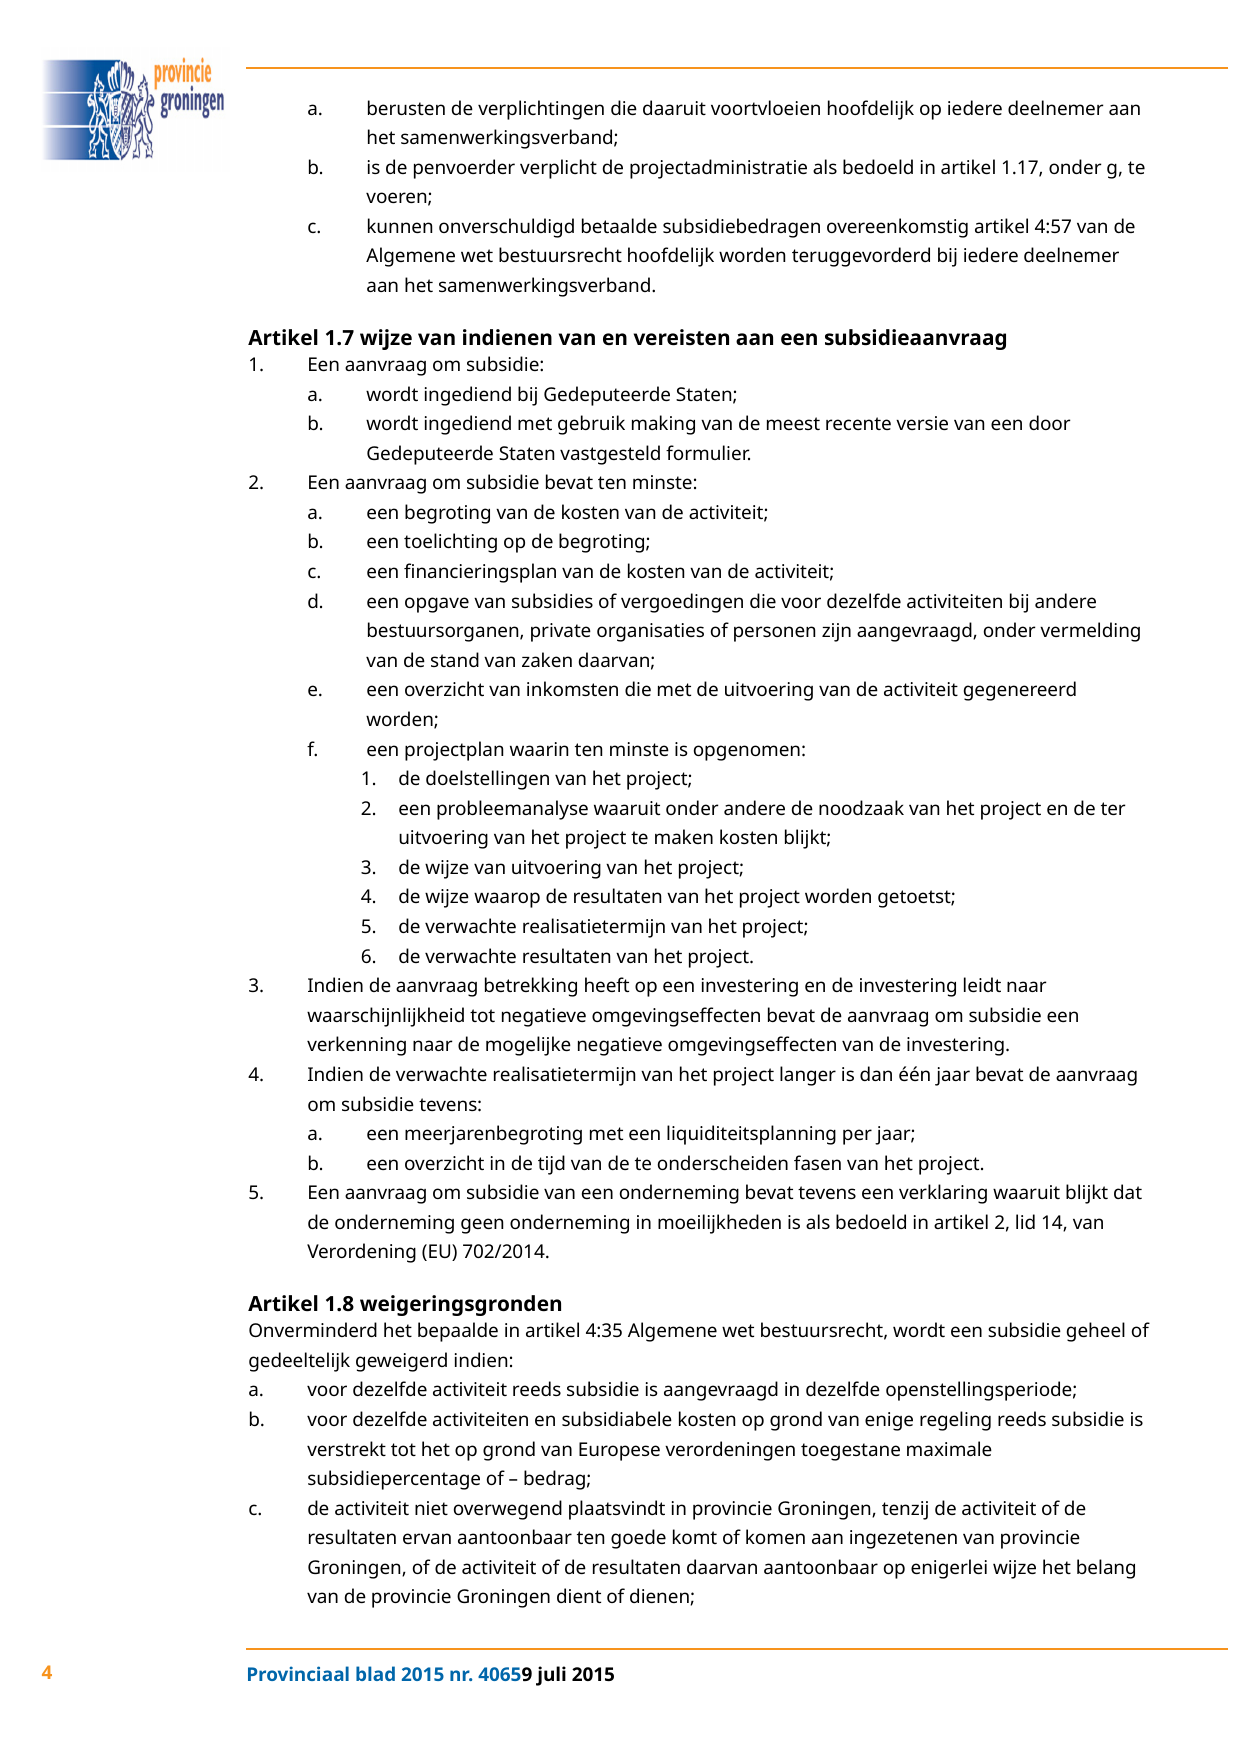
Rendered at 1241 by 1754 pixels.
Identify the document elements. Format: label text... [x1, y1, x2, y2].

list wordt ingediend met gebruik making van de meest recente versie van een door Gedeputeerde Staten vastgesteld formulier. [307, 410, 1152, 466]
list Indien de aanvraag betrekking heeft op een investering en de investering leidt naar waarschijnlijkheid tot negatieve omgevingseffecten bevat de aanvraag om subsidie een verkenning naar de mogelijke negatieve omgevingseffecten van de investering. [248, 972, 1152, 1057]
list wordt ingediend bij Gedeputeerde Staten; [307, 381, 1152, 406]
list een probleemanalyse waaruit onder andere de noodzaak van het project en de ter uitvoering van het project te maken kosten blijkt; [361, 795, 1152, 850]
list kunnen onverschuldigd betaalde subsidiebedragen overeenkomstig artikel 4:57 van de Algemene wet bestuursrecht hoofdelijk worden teruggevorderd bij iedere deelnemer aan het samenwerkingsverband. [307, 213, 1152, 298]
list Een aanvraag om subsidie van een onderneming bevat tevens een verklaring waaruit blijkt dat de onderneming geen onderneming in moeilijkheden is als bedoeld in artikel 2, lid 14, van Verordening (EU) 702/2014. [248, 1179, 1152, 1264]
list een overzicht in de tijd van de te onderscheiden fasen van het project. [307, 1150, 1152, 1176]
list een projectplan waarin ten minste is opgenomen: [307, 736, 1152, 761]
list een meerjarenbegroting met een liquiditeitsplanning per jaar; [307, 1120, 1152, 1146]
list Indien de verwachte realisatietermijn van het project langer is dan één jaar bevat de aanvraag om subsidie tevens: [248, 1061, 1152, 1116]
list de verwachte realisatietermijn van het project; [361, 913, 1152, 939]
list is de penvoerder verplicht de projectadministratie als bedoeld in artikel 1.17, onder g, te voeren; [307, 154, 1152, 209]
list een financieringsplan van de kosten van de activiteit; [307, 558, 1152, 584]
text Artikel 1.7 wijze van indienen van en vereisten aan een subsidieaanvraag [248, 323, 1152, 351]
list de doelstellingen van het project; [361, 765, 1152, 791]
list een overzicht van inkomsten die met de uitvoering van de activiteit gegenereerd worden; [307, 677, 1152, 732]
list een begroting van de kosten van de activiteit; [307, 499, 1152, 525]
picture [41, 47, 231, 172]
list Een aanvraag om subsidie: [248, 351, 1152, 377]
list een toelichting op de begroting; [307, 529, 1152, 554]
list voor dezelfde activiteit reeds subsidie is aangevraagd in dezelfde openstellingsperiode; [248, 1377, 1152, 1402]
list de wijze van uitvoering van het project; [361, 854, 1152, 880]
list voor dezelfde activiteiten en subsidiabele kosten op grond van enige regeling reeds subsidie is verstrekt tot het op grond van Europese verordeningen toegestane maximale subsidiepercentage of – bedrag; [248, 1406, 1152, 1491]
text Onverminderd het bepaalde in artikel 4:35 Algemene wet bestuursrecht, wordt een subsidie geheel of gedeeltelijk geweigerd indien: [248, 1317, 1152, 1373]
list berusten de verplichtingen die daaruit voortvloeien hoofdelijk op iedere deelnemer aan het samenwerkingsverband; [307, 95, 1152, 150]
list een opgave van subsidies of vergoedingen die voor dezelfde activiteiten bij andere bestuursorganen, private organisaties of personen zijn aangevraagd, onder vermelding van de stand van zaken daarvan; [307, 588, 1152, 673]
list de verwachte resultaten van het project. [361, 943, 1152, 968]
list de wijze waarop de resultaten van het project worden getoetst; [361, 884, 1152, 909]
list Een aanvraag om subsidie bevat ten minste: [248, 469, 1152, 495]
list de activiteit niet overwegend plaatsvindt in provincie Groningen, tenzij de activiteit of de resultaten ervan aantoonbaar ten goede komt of komen aan ingezetenen van provincie Groningen, of de activiteit of de resultaten daarvan aantoonbaar op enigerlei wijze het belang van de provincie Groningen dient of dienen; [248, 1495, 1152, 1609]
text Artikel 1.8 weigeringsgronden [248, 1289, 1152, 1317]
